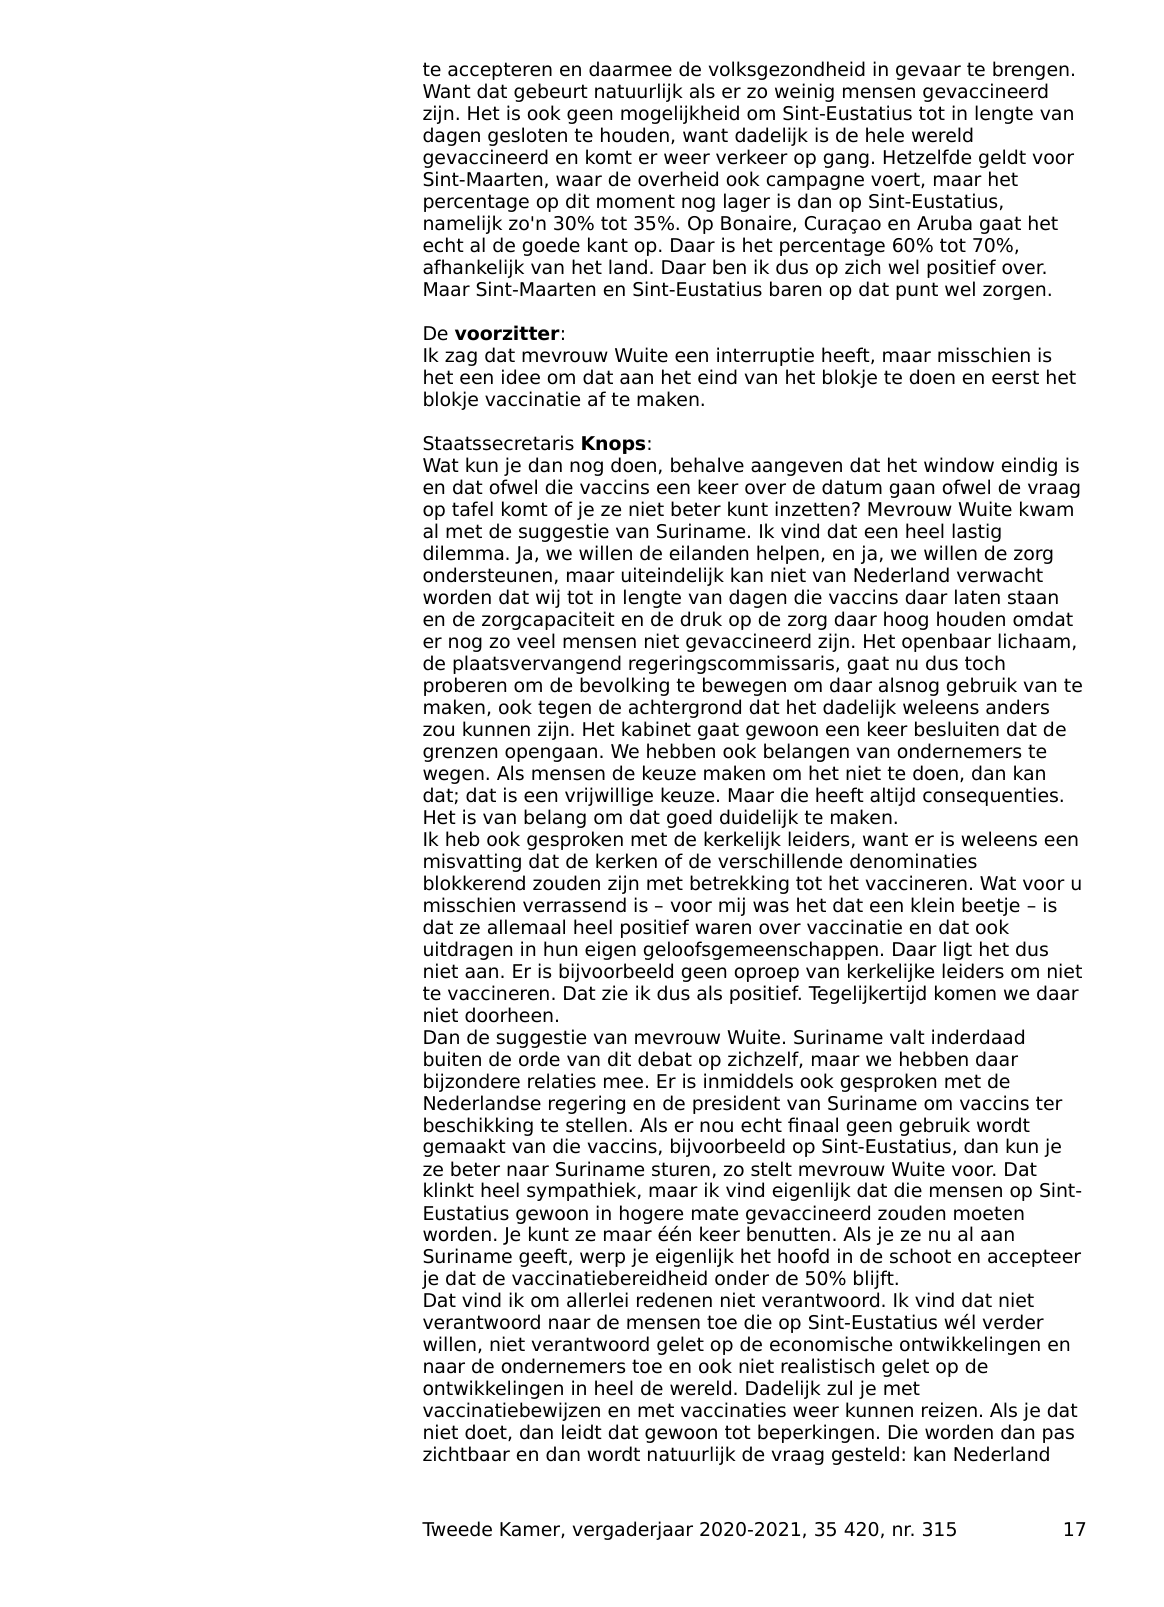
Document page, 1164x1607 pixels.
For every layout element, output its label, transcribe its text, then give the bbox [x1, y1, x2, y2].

text Dat vind ik om allerlei redenen niet verantwoord. Ik vind dat niet verantwoord naar de mensen toe die op Sint-Eustatius wél verder willen, niet verantwoord gelet op de economische ontwikkelingen en naar de ondernemers toe en ook niet realistisch gelet op de ontwikkelingen in heel de wereld. Dadelijk zul je met vaccinatiebewijzen en met vaccinaties weer kunnen reizen. Als je dat niet doet, dan leidt dat gewoon tot beperkingen. Die worden dan pas zichtbaar en dan wordt natuurlijk de vraag gesteld: kan Nederland [422, 1290, 1087, 1466]
text Ik heb ook gesproken met de kerkelijk leiders, want er is weleens een misvatting dat de kerken of de verschillende denominaties blokkerend zouden zijn met betrekking tot het vaccineren. Wat voor u misschien verrassend is – voor mij was het dat een klein beetje – is dat ze allemaal heel positief waren over vaccinatie en dat ook uitdragen in hun eigen geloofsgemeenschappen. Daar ligt het dus niet aan. Er is bijvoorbeeld geen oproep van kerkelijke leiders om niet te vaccineren. Dat zie ik dus als positief. Tegelijkertijd komen we daar niet doorheen. [422, 829, 1087, 1027]
text te accepteren en daarmee de volksgezondheid in gevaar te brengen. Want dat gebeurt natuurlijk als er zo weinig mensen gevaccineerd zijn. Het is ook geen mogelijkheid om Sint-Eustatius tot in lengte van dagen gesloten te houden, want dadelijk is de hele wereld gevaccineerd en komt er weer verkeer op gang. Hetzelfde geldt voor Sint-Maarten, waar de overheid ook campagne voert, maar het percentage op dit moment nog lager is dan op Sint-Eustatius, namelijk zo'n 30% tot 35%. Op Bonaire, Curaçao en Aruba gaat het echt al de goede kant op. Daar is het percentage 60% tot 70%, afhankelijk van het land. Daar ben ik dus op zich wel positief over. Maar Sint-Maarten en Sint-Eustatius baren op dat punt wel zorgen. [422, 59, 1087, 301]
text Staatssecretaris Knops: [422, 433, 1087, 455]
text Wat kun je dan nog doen, behalve aangeven dat het window eindig is en dat ofwel die vaccins een keer over de datum gaan ofwel de vraag op tafel komt of je ze niet beter kunt inzetten? Mevrouw Wuite kwam al met de suggestie van Suriname. Ik vind dat een heel lastig dilemma. Ja, we willen de eilanden helpen, en ja, we willen de zorg ondersteunen, maar uiteindelijk kan niet van Nederland verwacht worden dat wij tot in lengte van dagen die vaccins daar laten staan en de zorgcapaciteit en de druk op de zorg daar hoog houden omdat er nog zo veel mensen niet gevaccineerd zijn. Het openbaar lichaam, de plaatsvervangend regeringscommissaris, gaat nu dus toch proberen om de bevolking te bewegen om daar alsnog gebruik van te maken, ook tegen de achtergrond dat het dadelijk weleens anders zou kunnen zijn. Het kabinet gaat gewoon een keer besluiten dat de grenzen opengaan. We hebben ook belangen van ondernemers te wegen. Als mensen de keuze maken om het niet te doen, dan kan dat; dat is een vrijwillige keuze. Maar die heeft altijd consequenties. Het is van belang om dat goed duidelijk te maken. [422, 455, 1087, 829]
text Dan de suggestie van mevrouw Wuite. Suriname valt inderdaad buiten de orde van dit debat op zichzelf, maar we hebben daar bijzondere relaties mee. Er is inmiddels ook gesproken met de Nederlandse regering en de president van Suriname om vaccins ter beschikking te stellen. Als er nou echt finaal geen gebruik wordt gemaakt van die vaccins, bijvoorbeeld op Sint-Eustatius, dan kun je ze beter naar Suriname sturen, zo stelt mevrouw Wuite voor. Dat klinkt heel sympathiek, maar ik vind eigenlijk dat die mensen op Sint-Eustatius gewoon in hogere mate gevaccineerd zouden moeten worden. Je kunt ze maar één keer benutten. Als je ze nu al aan Suriname geeft, werp je eigenlijk het hoofd in de schoot en accepteer je dat de vaccinatiebereidheid onder de 50% blijft. [422, 1027, 1087, 1290]
text De voorzitter: [422, 323, 1087, 345]
text Ik zag dat mevrouw Wuite een interruptie heeft, maar misschien is het een idee om dat aan het eind van het blokje te doen en eerst het blokje vaccinatie af te maken. [422, 345, 1087, 411]
